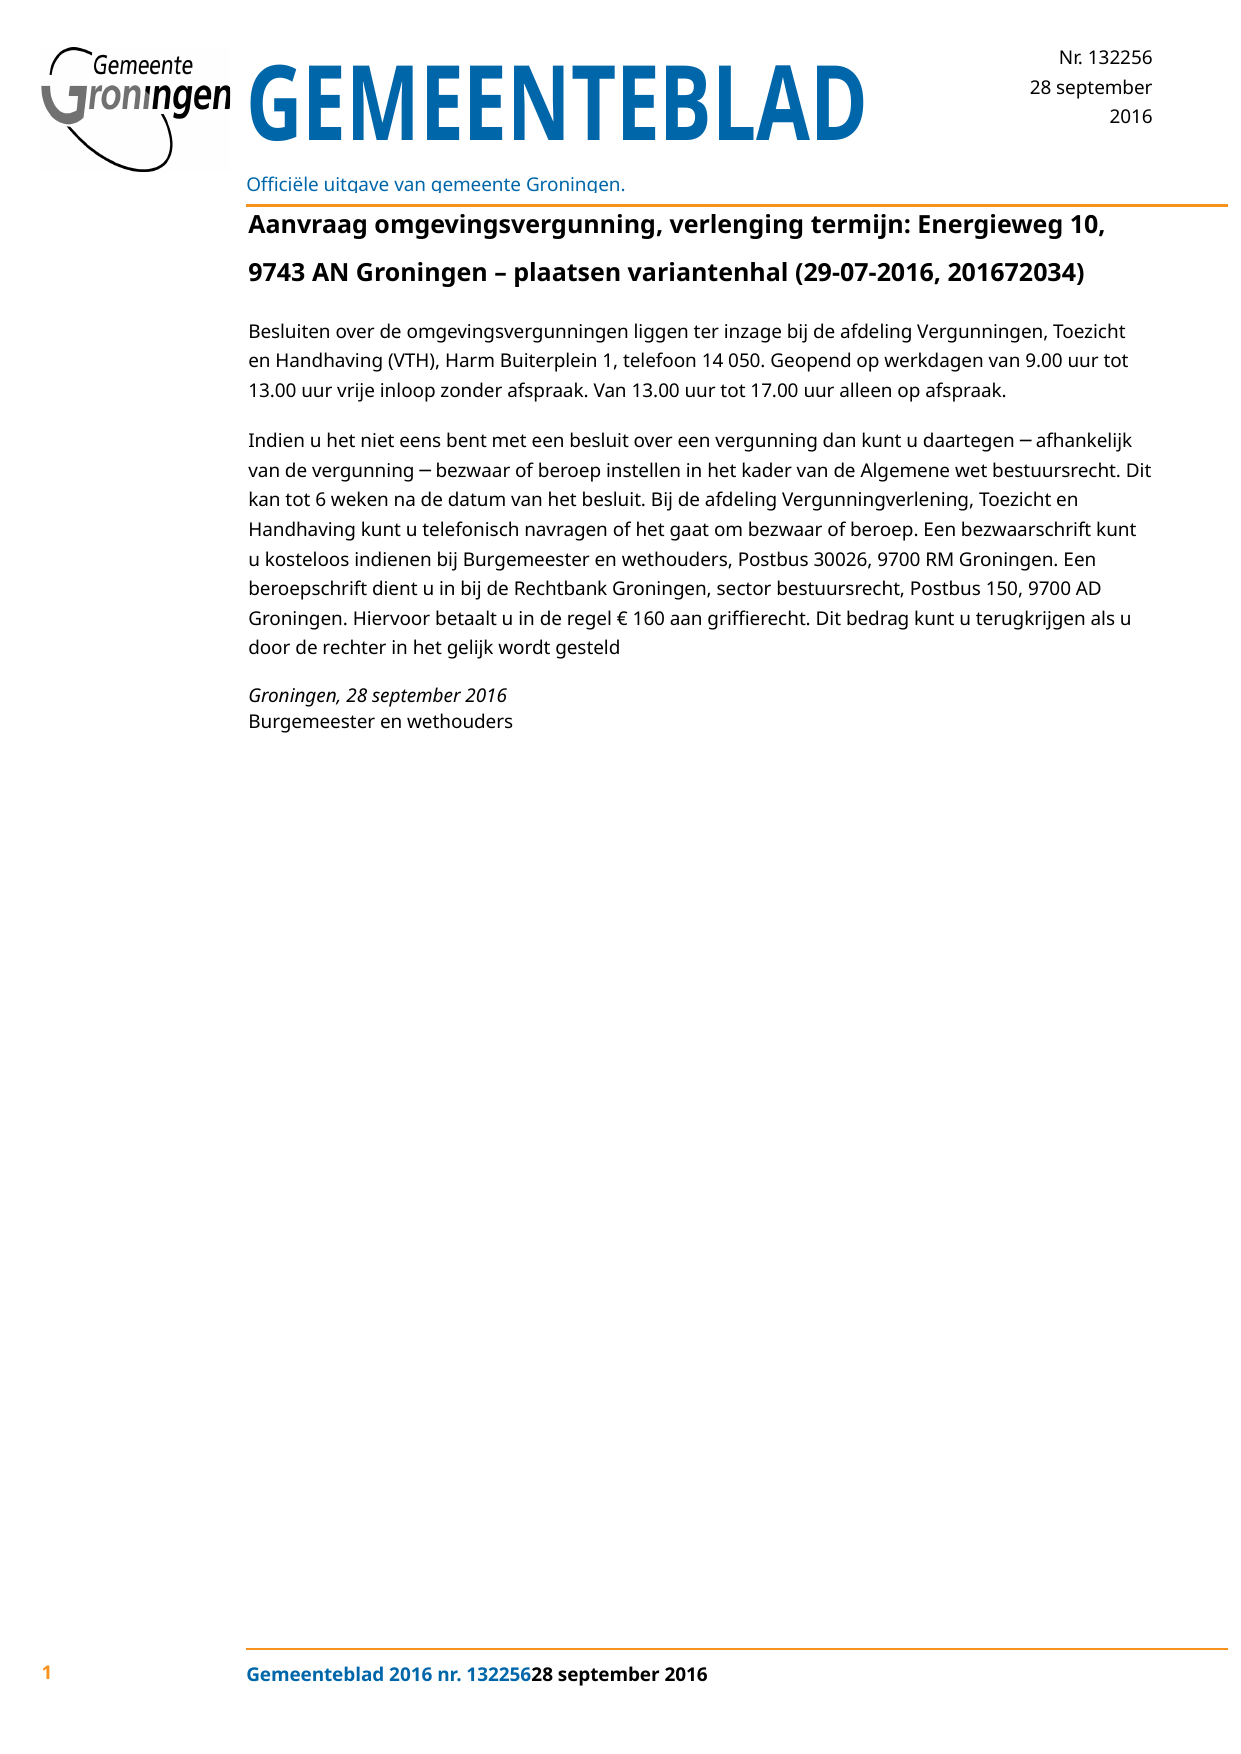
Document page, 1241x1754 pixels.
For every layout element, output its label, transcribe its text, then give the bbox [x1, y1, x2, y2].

text Aanvraag omgevingsvergunning, verlenging termijn: Energieweg 10, 9743 AN Groningen – plaatsen variantenhal (29-07-2016, 201672034) [248, 207, 1152, 288]
text Groningen, 28 september 2016 [248, 682, 1152, 708]
picture [41, 47, 231, 172]
text Indien u het niet eens bent met een besluit over een vergunning dan kunt u daartegen ─ afhankelijk van de vergunning ─ bezwaar of beroep instellen in het kader van de Algemene wet bestuursrecht. Dit kan tot 6 weken na de datum van het besluit. Bij de afdeling Vergunningverlening, Toezicht en Handhaving kunt u telefonisch navragen of het gaat om bezwaar of beroep. Een bezwaarschrift kunt u kosteloos indienen bij Burgemeester en wethouders, Postbus 30026, 9700 RM Groningen. Een beroepschrift dient u in bij de Rechtbank Groningen, sector bestuursrecht, Postbus 150, 9700 AD Groningen. Hiervoor betaalt u in de regel € 160 aan griffierecht. Dit bedrag kunt u terugkrijgen als u door de rechter in het gelijk wordt gesteld [248, 427, 1152, 660]
text Burgemeester en wethouders [248, 708, 1152, 734]
text Besluiten over de omgevingsvergunningen liggen ter inzage bij de afdeling Vergunningen, Toezicht en Handhaving (VTH), Harm Buiterplein 1, telefoon 14 050. Geopend op werkdagen van 9.00 uur tot 13.00 uur vrije inloop zonder afspraak. Van 13.00 uur tot 17.00 uur alleen op afspraak. [248, 318, 1152, 403]
